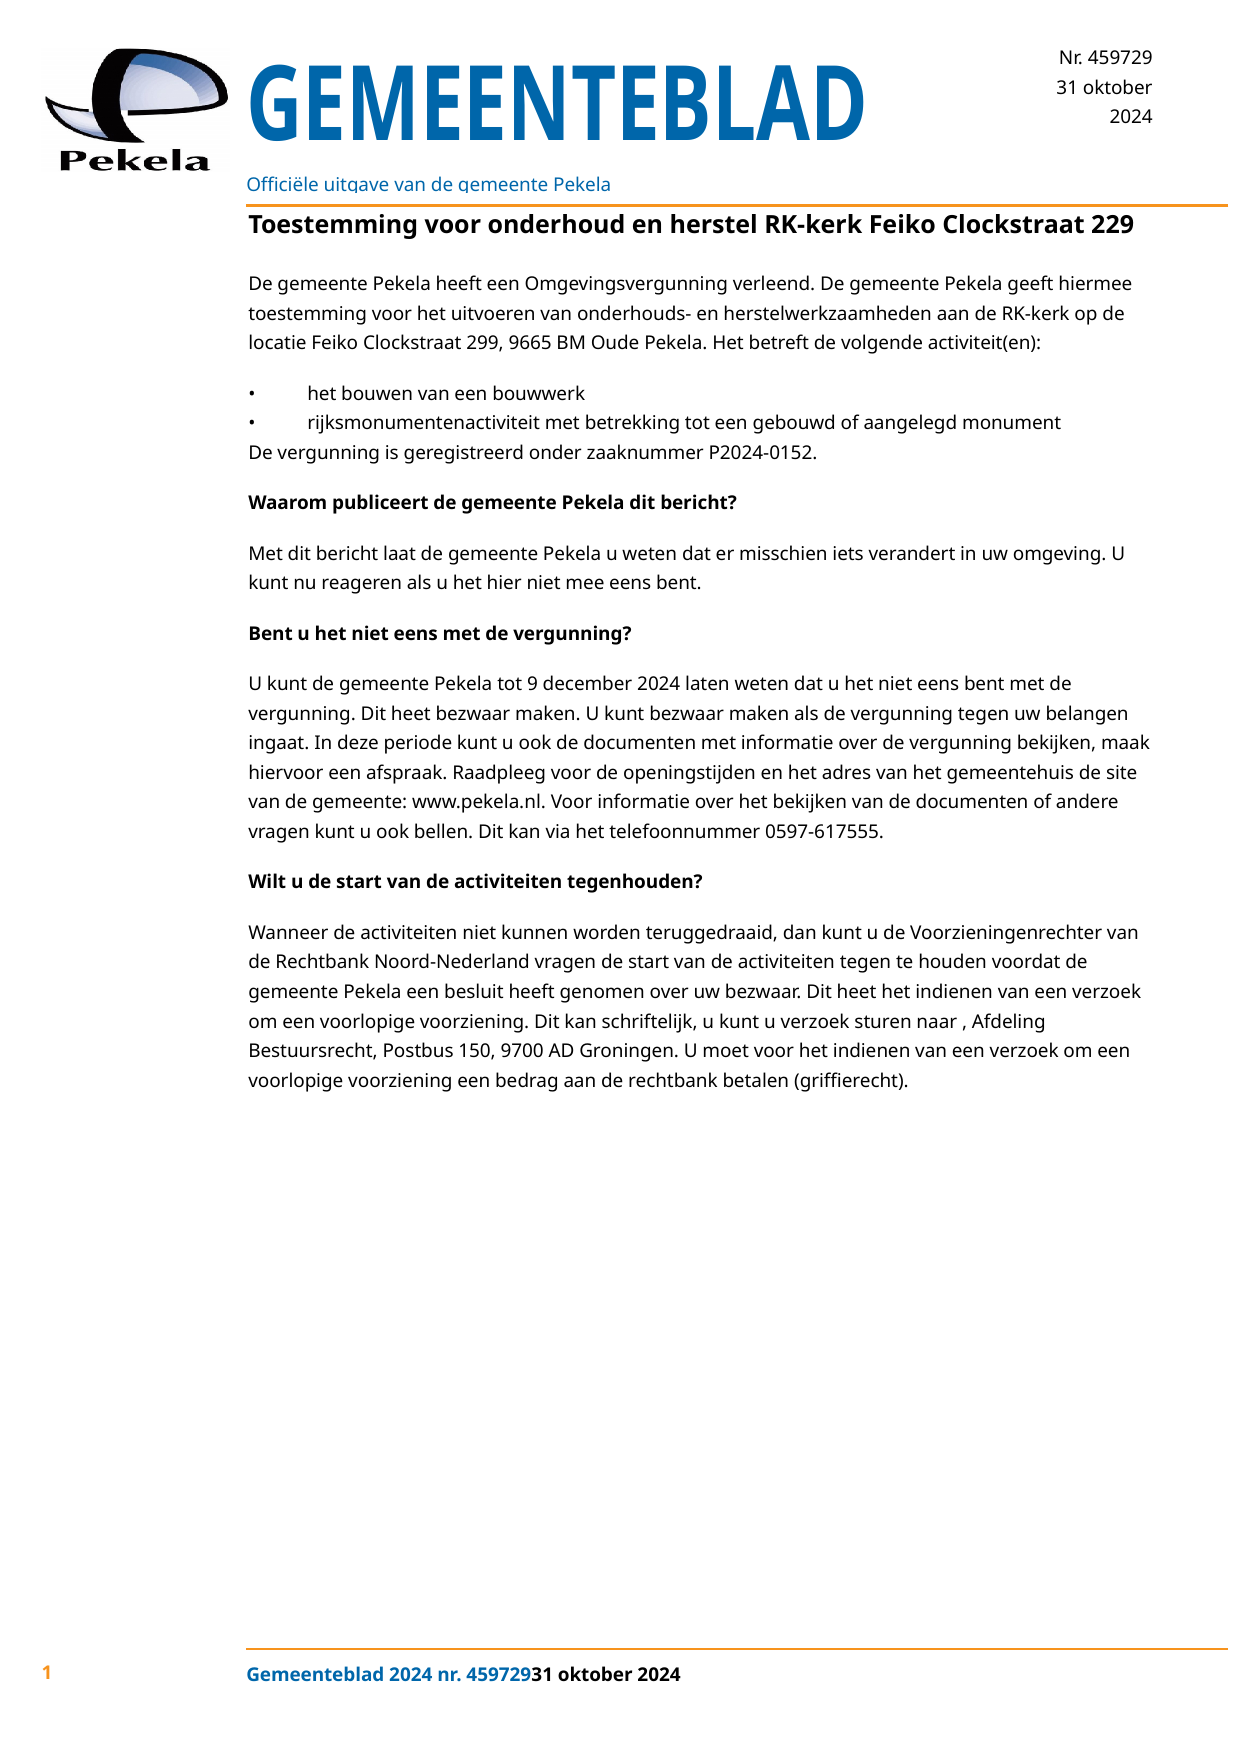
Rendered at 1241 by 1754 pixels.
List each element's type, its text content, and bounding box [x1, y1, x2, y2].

text Waarom publiceert de gemeente Pekela dit bericht? [248, 489, 1152, 515]
picture [41, 47, 231, 172]
list het bouwen van een bouwwerk [248, 380, 1152, 406]
list rijksmonumentenactiviteit met betrekking tot een gebouwd of aangelegd monument [248, 409, 1152, 435]
text De vergunning is geregistreerd onder zaaknummer P2024-0152. [248, 439, 1152, 465]
text U kunt de gemeente Pekela tot 9 december 2024 laten weten dat u het niet eens bent met de vergunning. Dit heet bezwaar maken. U kunt bezwaar maken als de vergunning tegen uw belangen ingaat. In deze periode kunt u ook de documenten met informatie over de vergunning bekijken, maak hiervoor een afspraak. Raadpleeg voor de openingstijden en het adres van het gemeentehuis de site van de gemeente: www.pekela.nl. Voor informatie over het bekijken van de documenten of andere vragen kunt u ook bellen. Dit kan via het telefoonnummer 0597-617555. [248, 670, 1152, 844]
text Wanneer de activiteiten niet kunnen worden teruggedraaid, dan kunt u de Voorzieningenrechter van de Rechtbank Noord-Nederland vragen de start van de activiteiten tegen te houden voordat de gemeente Pekela een besluit heeft genomen over uw bezwaar. Dit heet het indienen van een verzoek om een voorlopige voorziening. Dit kan schriftelijk, u kunt u verzoek sturen naar , Afdeling Bestuursrecht, Postbus 150, 9700 AD Groningen. U moet voor het indienen van een verzoek om een voorlopige voorziening een bedrag aan de rechtbank betalen (griffierecht). [248, 919, 1152, 1093]
text Met dit bericht laat de gemeente Pekela u weten dat er misschien iets verandert in uw omgeving. U kunt nu reageren als u het hier niet mee eens bent. [248, 540, 1152, 595]
text De gemeente Pekela heeft een Omgevingsvergunning verleend. De gemeente Pekela geeft hiermee toestemming voor het uitvoeren van onderhouds- en herstelwerkzaamheden aan de RK-kerk op de locatie Feiko Clockstraat 299, 9665 BM Oude Pekela. Het betreft de volgende activiteit(en): [248, 270, 1152, 355]
text Wilt u de start van de activiteiten tegenhouden? [248, 869, 1152, 894]
text Bent u het niet eens met de vergunning? [248, 620, 1152, 646]
text Toestemming voor onderhoud en herstel RK-kerk Feiko Clockstraat 229 [248, 207, 1152, 241]
